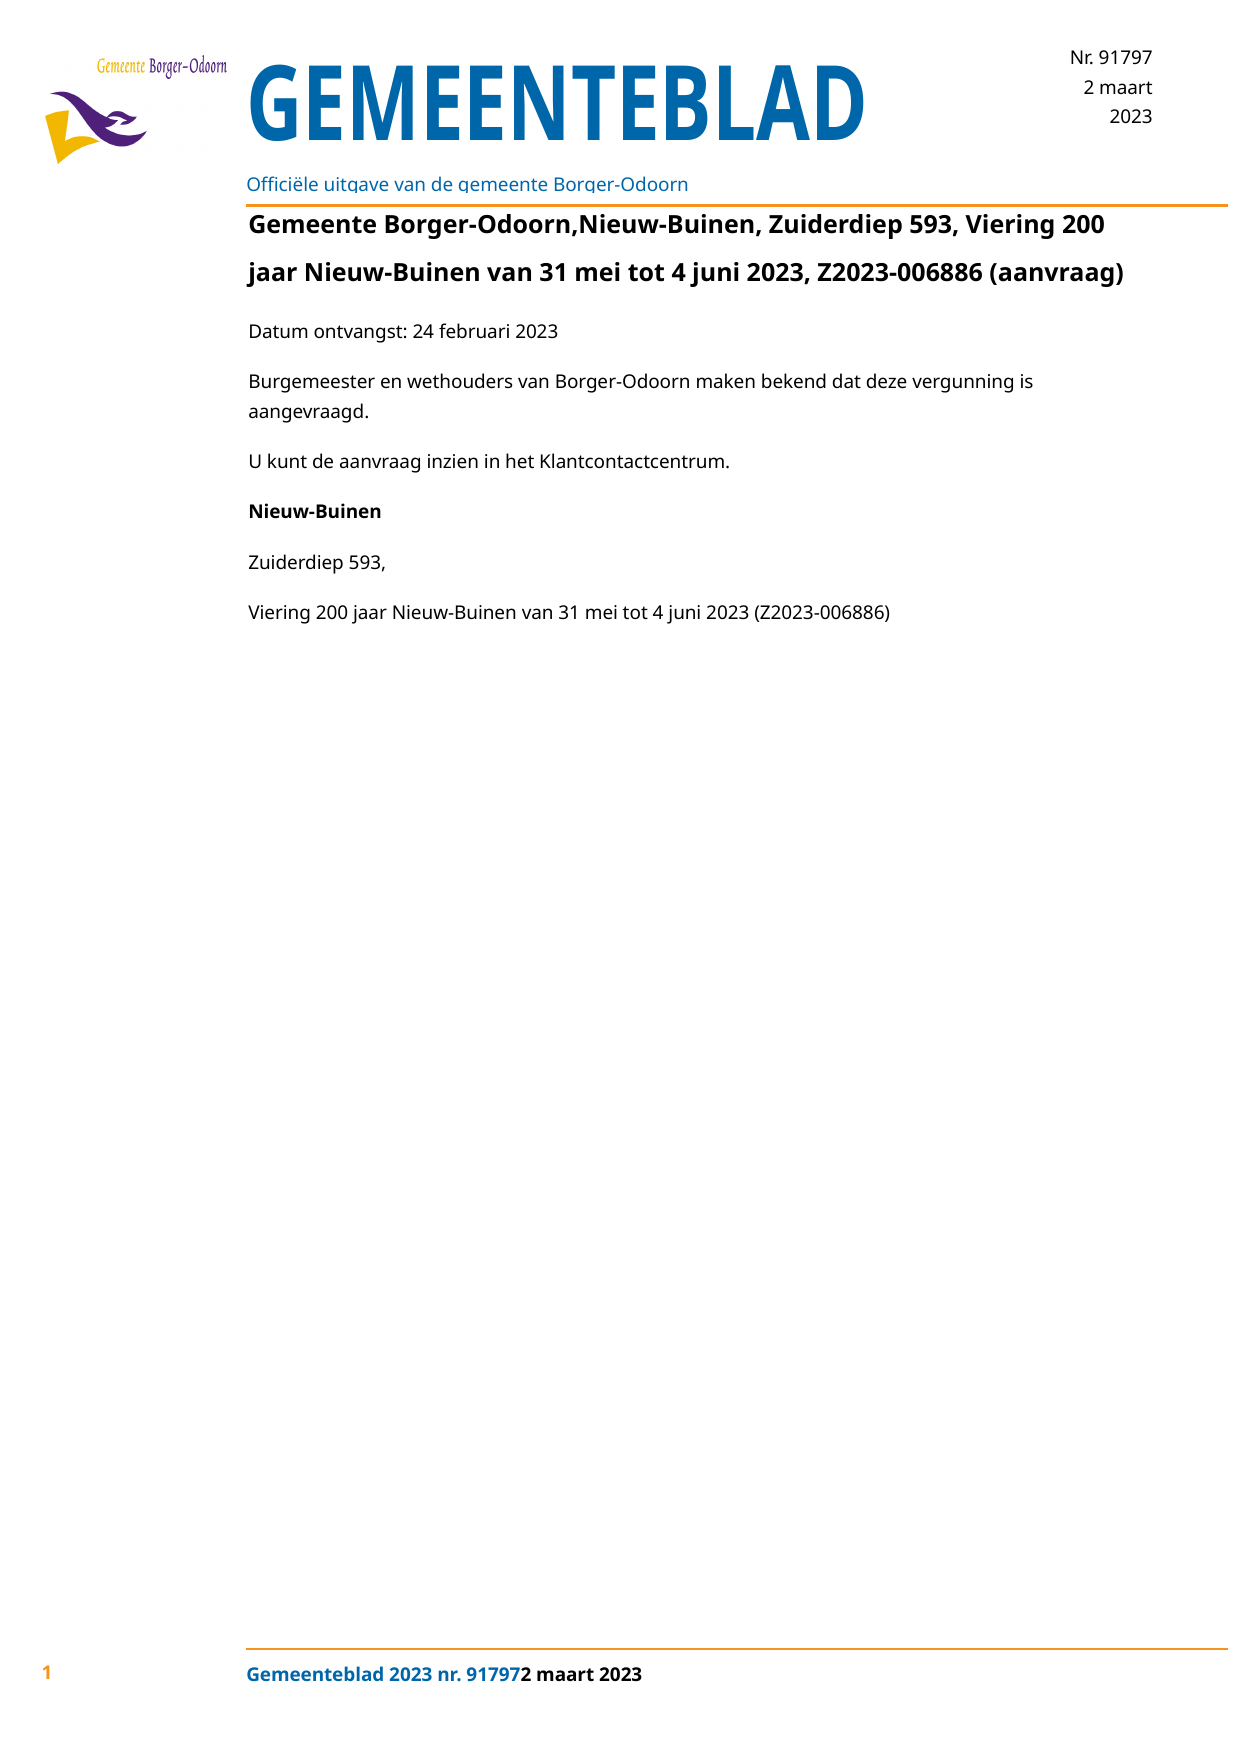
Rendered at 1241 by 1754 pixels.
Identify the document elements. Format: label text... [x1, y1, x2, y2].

text Viering 200 jaar Nieuw-Buinen van 31 mei tot 4 juni 2023 (Z2023-006886) [248, 599, 1152, 625]
text Gemeente Borger-Odoorn,Nieuw-Buinen, Zuiderdiep 593, Viering 200 jaar Nieuw-Buinen van 31 mei tot 4 juni 2023, Z2023-006886 (aanvraag) [248, 207, 1152, 288]
text Nieuw-Buinen [248, 499, 1152, 524]
text Datum ontvangst: 24 februari 2023 [248, 318, 1152, 344]
text Burgemeester en wethouders van Borger-Odoorn maken bekend dat deze vergunning is aangevraagd. [248, 368, 1152, 424]
picture [41, 47, 231, 172]
text U kunt de aanvraag inzien in het Klantcontactcentrum. [248, 448, 1152, 474]
text Zuiderdiep 593, [248, 549, 1152, 575]
